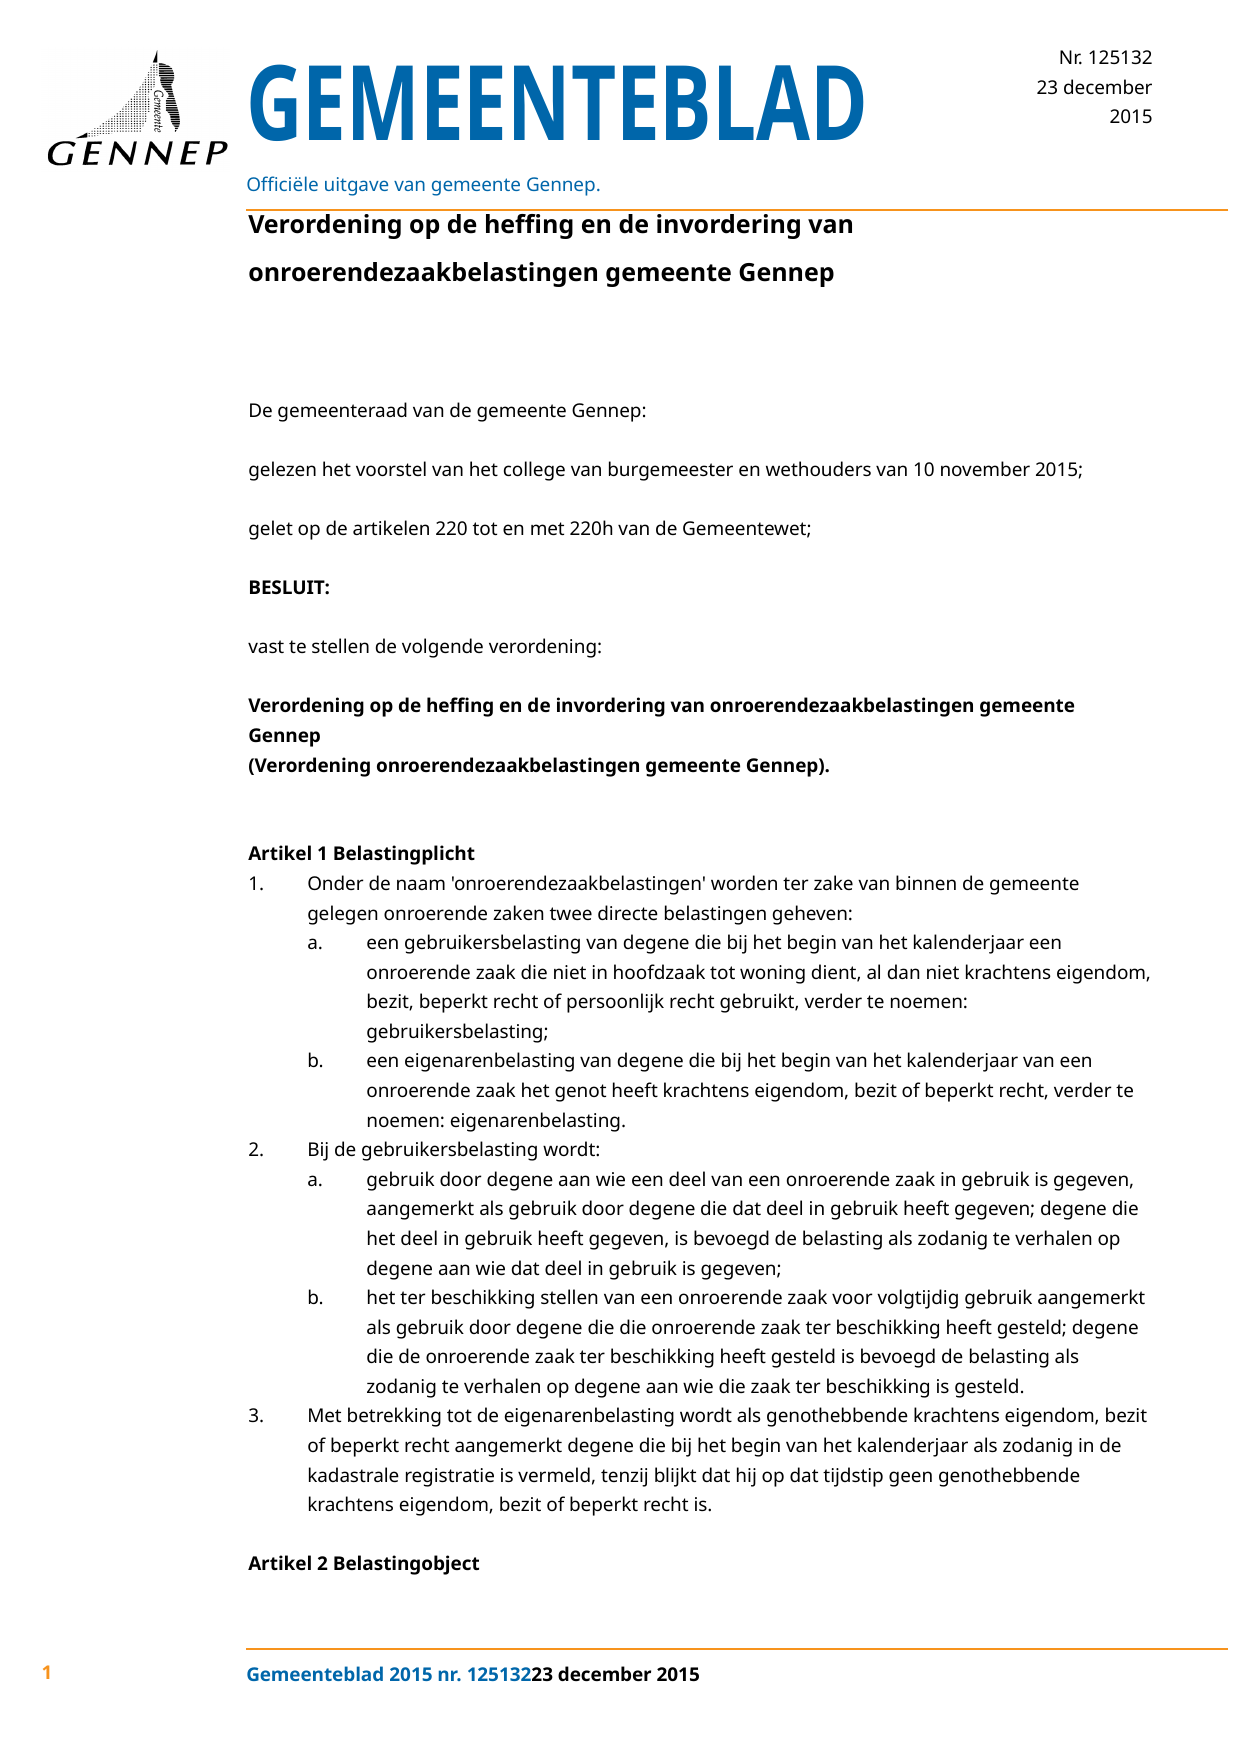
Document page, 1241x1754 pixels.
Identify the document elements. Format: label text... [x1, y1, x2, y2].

picture [41, 47, 231, 172]
text (Verordening onroerendezaakbelastingen gemeente Gennep). [248, 752, 1152, 777]
list een gebruikersbelasting van degene die bij het begin van het kalenderjaar een onroerende zaak die niet in hoofdzaak tot woning dient, al dan niet krachtens eigendom, bezit, beperkt recht of persoonlijk recht gebruikt, verder te noemen: gebruikersbelasting; [307, 929, 1152, 1044]
list een eigenarenbelasting van degene die bij het begin van het kalenderjaar van een onroerende zaak het genot heeft krachtens eigendom, bezit of beperkt recht, verder te noemen: eigenarenbelasting. [307, 1048, 1152, 1132]
text De gemeenteraad van de gemeente Gennep: [248, 397, 1152, 422]
text vast te stellen de volgende verordening: [248, 633, 1152, 659]
text BESLUIT: [248, 574, 1152, 600]
text Verordening op de heffing en de invordering van onroerendezaakbelastingen gemeente Gennep [248, 211, 1152, 288]
list het ter beschikking stellen van een onroerende zaak voor volgtijdig gebruik aangemerkt als gebruik door degene die die onroerende zaak ter beschikking heeft gesteld; degene die de onroerende zaak ter beschikking heeft gesteld is bevoegd de belasting als zodanig te verhalen op degene aan wie die zaak ter beschikking is gesteld. [307, 1284, 1152, 1399]
text gelezen het voorstel van het college van burgemeester en wethouders van 10 november 2015; [248, 456, 1152, 482]
list gebruik door degene aan wie een deel van een onroerende zaak in gebruik is gegeven, aangemerkt als gebruik door degene die dat deel in gebruik heeft gegeven; degene die het deel in gebruik heeft gegeven, is bevoegd de belasting als zodanig te verhalen op degene aan wie dat deel in gebruik is gegeven; [307, 1166, 1152, 1280]
text Artikel 1 Belastingplicht [248, 841, 1152, 866]
list Bij de gebruikersbelasting wordt: [248, 1136, 1152, 1162]
text Artikel 2 Belastingobject [248, 1551, 1152, 1576]
list Met betrekking tot de eigenarenbelasting wordt als genothebbende krachtens eigendom, bezit of beperkt recht aangemerkt degene die bij het begin van het kalenderjaar als zodanig in de kadastrale registratie is vermeld, tenzij blijkt dat hij op dat tijdstip geen genothebbende krachtens eigendom, bezit of beperkt recht is. [248, 1403, 1152, 1517]
text gelet op de artikelen 220 tot en met 220h van de Gemeentewet; [248, 515, 1152, 541]
list Onder de naam 'onroerendezaakbelastingen' worden ter zake van binnen de gemeente gelegen onroerende zaken twee directe belastingen geheven: [248, 870, 1152, 925]
text Verordening op de heffing en de invordering van onroerendezaakbelastingen gemeente Gennep [248, 693, 1152, 748]
